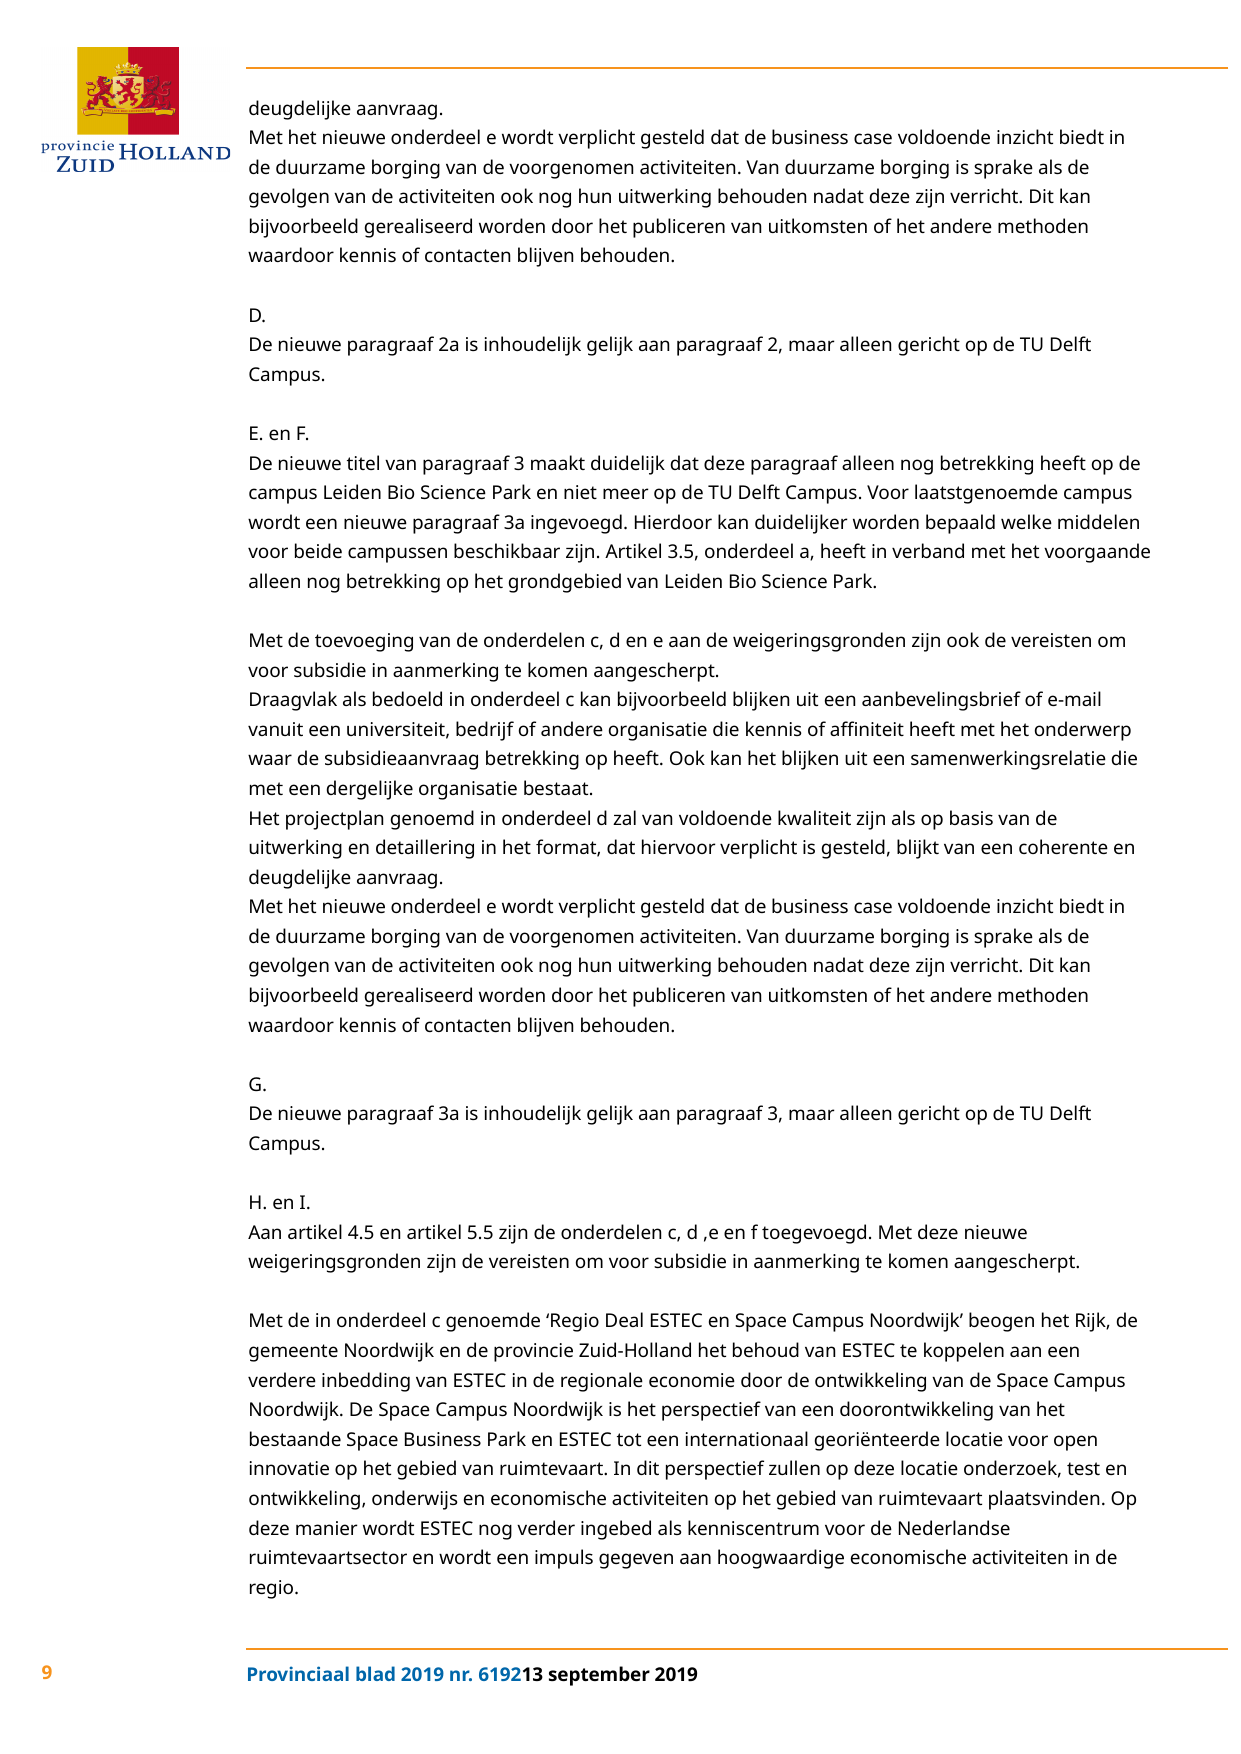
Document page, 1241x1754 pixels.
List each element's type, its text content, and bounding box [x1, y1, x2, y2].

text Met de toevoeging van de onderdelen c, d en e aan de weigeringsgronden zijn ook de vereisten om voor subsidie in aanmerking te komen aangescherpt. [248, 627, 1152, 683]
text De nieuwe paragraaf 2a is inhoudelijk gelijk aan paragraaf 2, maar alleen gericht op de TU Delft Campus. [248, 331, 1152, 387]
text De nieuwe paragraaf 3a is inhoudelijk gelijk aan paragraaf 3, maar alleen gericht op de TU Delft Campus. [248, 1101, 1152, 1156]
text Met het nieuwe onderdeel e wordt verplicht gesteld dat de business case voldoende inzicht biedt in de duurzame borging van de voorgenomen activiteiten. Van duurzame borging is sprake als de gevolgen van de activiteiten ook nog hun uitwerking behouden nadat deze zijn verricht. Dit kan bijvoorbeeld gerealiseerd worden door het publiceren van uitkomsten of het andere methoden waardoor kennis of contacten blijven behouden. [248, 893, 1152, 1038]
text Aan artikel 4.5 en artikel 5.5 zijn de onderdelen c, d ,e en f toegevoegd. Met deze nieuwe weigeringsgronden zijn de vereisten om voor subsidie in aanmerking te komen aangescherpt. [248, 1219, 1152, 1274]
text Met het nieuwe onderdeel e wordt verplicht gesteld dat de business case voldoende inzicht biedt in de duurzame borging van de voorgenomen activiteiten. Van duurzame borging is sprake als de gevolgen van de activiteiten ook nog hun uitwerking behouden nadat deze zijn verricht. Dit kan bijvoorbeeld gerealiseerd worden door het publiceren van uitkomsten of het andere methoden waardoor kennis of contacten blijven behouden. [248, 124, 1152, 268]
text De nieuwe titel van paragraaf 3 maakt duidelijk dat deze paragraaf alleen nog betrekking heeft op de campus Leiden Bio Science Park en niet meer op de TU Delft Campus. Voor laatstgenoemde campus wordt een nieuwe paragraaf 3a ingevoegd. Hierdoor kan duidelijker worden bepaald welke middelen voor beide campussen beschikbaar zijn. Artikel 3.5, onderdeel a, heeft in verband met het voorgaande alleen nog betrekking op het grondgebied van Leiden Bio Science Park. [248, 450, 1152, 594]
text Met de in onderdeel c genoemde ‘Regio Deal ESTEC en Space Campus Noordwijk’ beogen het Rijk, de gemeente Noordwijk en de provincie Zuid-Holland het behoud van ESTEC te koppelen aan een verdere inbedding van ESTEC in de regionale economie door de ontwikkeling van de Space Campus Noordwijk. De Space Campus Noordwijk is het perspectief van een doorontwikkeling van het bestaande Space Business Park en ESTEC tot een internationaal georiënteerde locatie voor open innovatie op het gebied van ruimtevaart. In dit perspectief zullen op deze locatie onderzoek, test en ontwikkeling, onderwijs en economische activiteiten op het gebied van ruimtevaart plaatsvinden. Op deze manier wordt ESTEC nog verder ingebed als kenniscentrum voor de Nederlandse ruimtevaartsector en wordt een impuls gegeven aan hoogwaardige economische activiteiten in de regio. [248, 1308, 1152, 1600]
text Het projectplan genoemd in onderdeel d zal van voldoende kwaliteit zijn als op basis van de uitwerking en detaillering in het format, dat hiervoor verplicht is gesteld, blijkt van een coherente en deugdelijke aanvraag. [248, 805, 1152, 890]
text E. en F. [248, 420, 1152, 446]
text Draagvlak als bedoeld in onderdeel c kan bijvoorbeeld blijken uit een aanbevelingsbrief of e-mail vanuit een universiteit, bedrijf of andere organisatie die kennis of affiniteit heeft met het onderwerp waar de subsidieaanvraag betrekking op heeft. Ook kan het blijken uit een samenwerkingsrelatie die met een dergelijke organisatie bestaat. [248, 686, 1152, 801]
text G. [248, 1071, 1152, 1097]
picture [41, 47, 231, 172]
text H. en I. [248, 1189, 1152, 1215]
text deugdelijke aanvraag. [248, 95, 1152, 121]
text D. [248, 302, 1152, 328]
